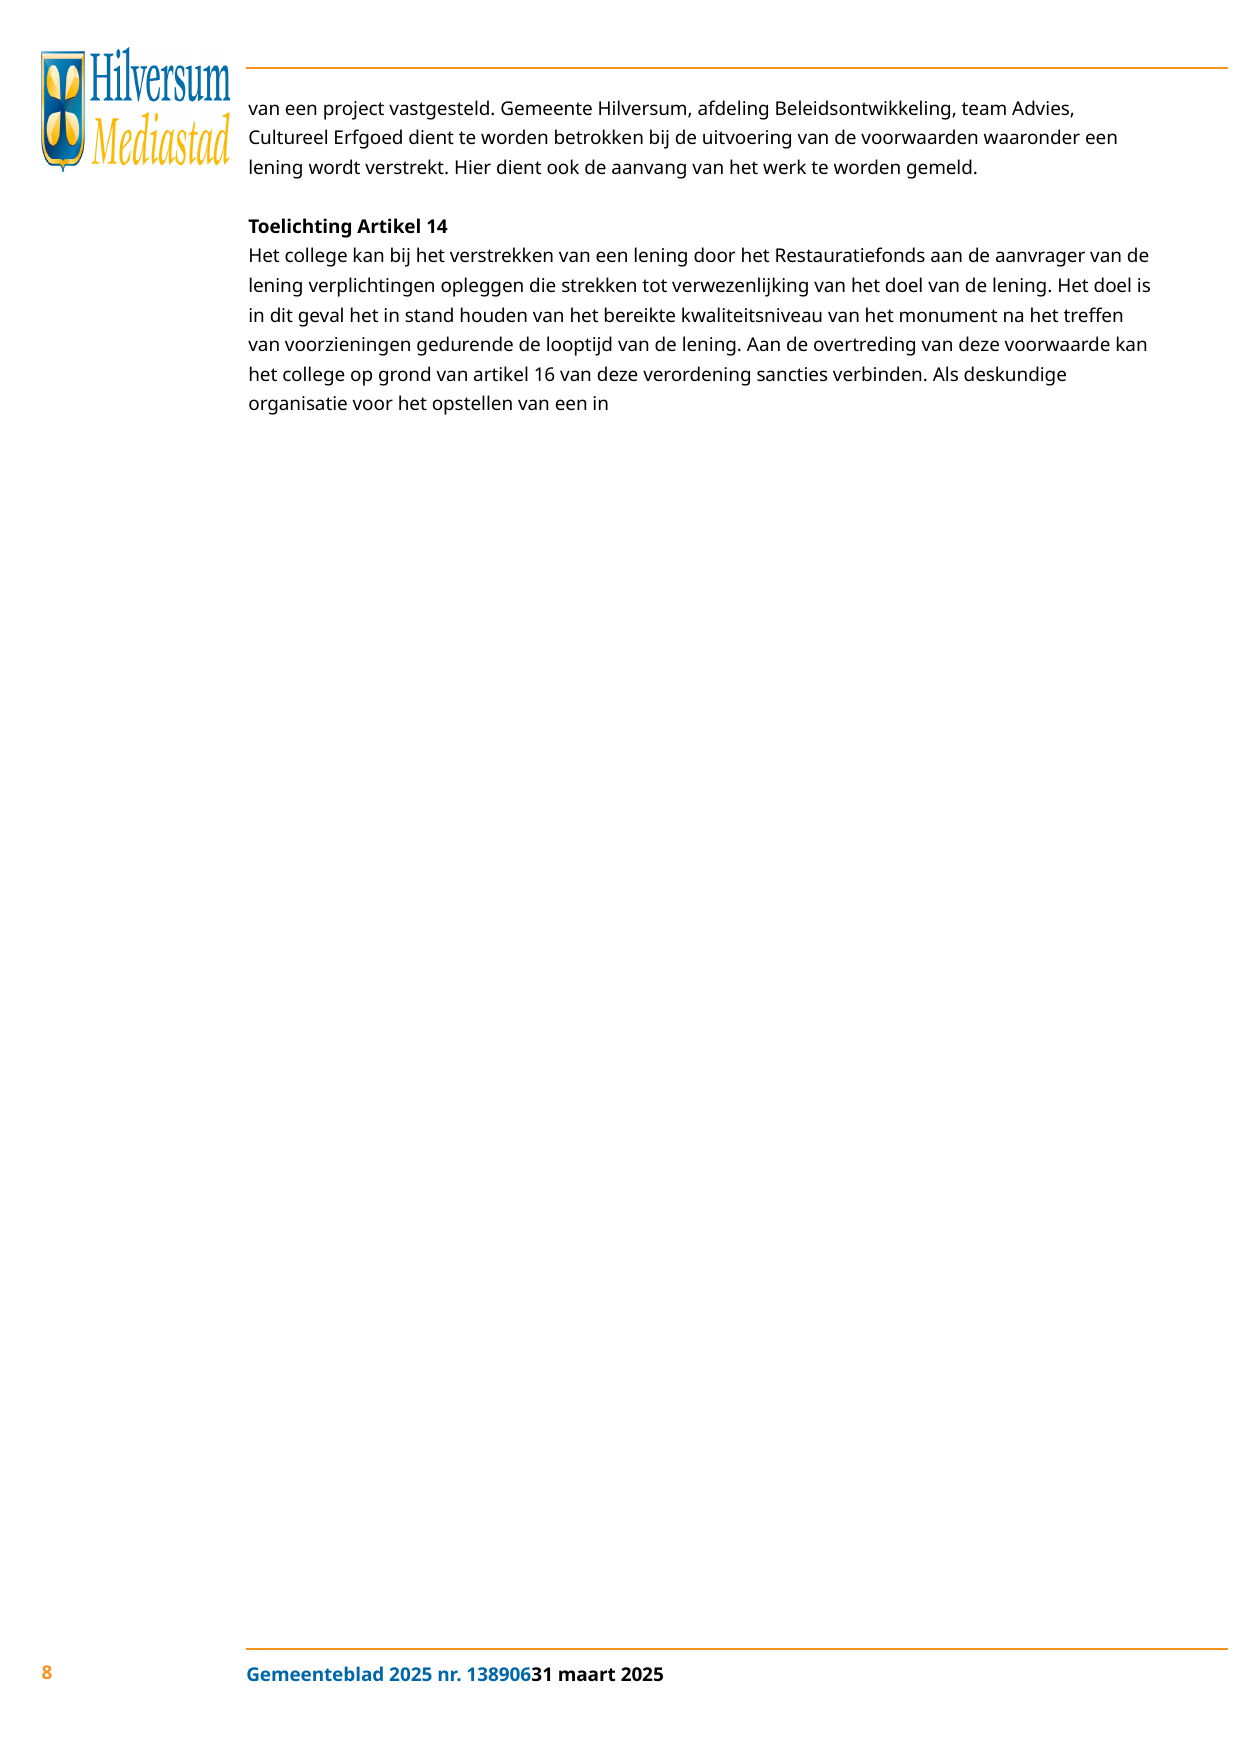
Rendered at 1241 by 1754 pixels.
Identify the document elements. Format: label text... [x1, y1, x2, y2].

text Toelichting Artikel 14 [248, 213, 1152, 239]
picture [41, 47, 231, 172]
text van een project vastgesteld. Gemeente Hilversum, afdeling Beleidsontwikkeling, team Advies, Cultureel Erfgoed dient te worden betrokken bij de uitvoering van de voorwaarden waaronder een lening wordt verstrekt. Hier dient ook de aanvang van het werk te worden gemeld. [248, 95, 1152, 180]
text Het college kan bij het verstrekken van een lening door het Restauratiefonds aan de aanvrager van de lening verplichtingen opleggen die strekken tot verwezenlijking van het doel van de lening. Het doel is in dit geval het in stand houden van het bereikte kwaliteitsniveau van het monument na het treffen van voorzieningen gedurende de looptijd van de lening. Aan de overtreding van deze voorwaarde kan het college op grond van artikel 16 van deze verordening sancties verbinden. Als deskundige organisatie voor het opstellen van een in [248, 243, 1152, 416]
